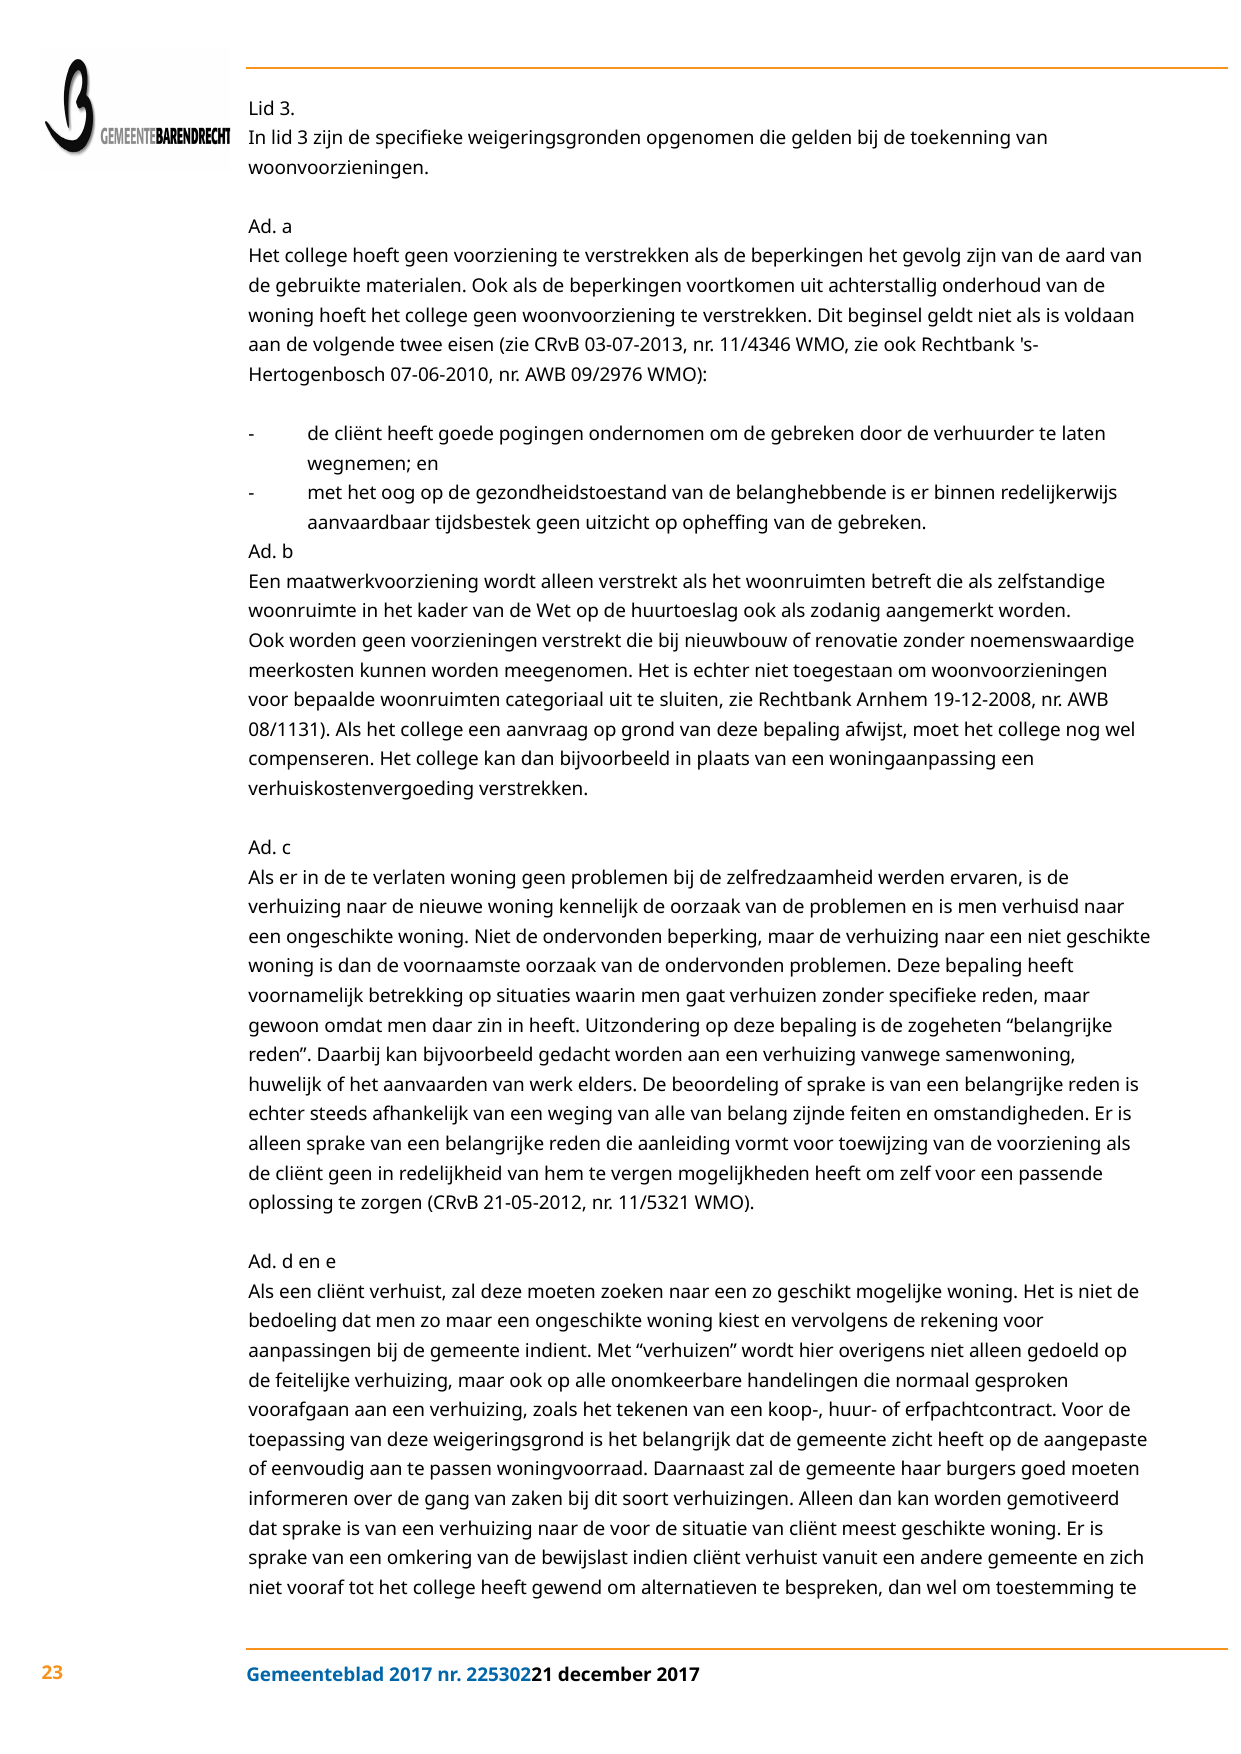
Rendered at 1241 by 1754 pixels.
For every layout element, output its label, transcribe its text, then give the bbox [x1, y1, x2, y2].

list de cliënt heeft goede pogingen ondernomen om de gebreken door de verhuurder te laten wegnemen; en [248, 420, 1152, 476]
text Ad. c [248, 834, 1152, 860]
list met het oog op de gezondheidstoestand van de belanghebbende is er binnen redelijkerwijs aanvaardbaar tijdsbestek geen uitzicht op opheffing van de gebreken. [248, 479, 1152, 535]
text Het college hoeft geen voorziening te verstrekken als de beperkingen het gevolg zijn van de aard van de gebruikte materialen. Ook als de beperkingen voortkomen uit achterstallig onderhoud van de woning hoeft het college geen woonvoorziening te verstrekken. Dit beginsel geldt niet als is voldaan aan de volgende twee eisen (zie CRvB 03-07-2013, nr. 11/4346 WMO, zie ook Rechtbank 's-Hertogenbosch 07-06-2010, nr. AWB 09/2976 WMO): [248, 243, 1152, 387]
text Ad. a [248, 213, 1152, 239]
text Als er in de te verlaten woning geen problemen bij de zelfredzaamheid werden ervaren, is de verhuizing naar de nieuwe woning kennelijk de oorzaak van de problemen en is men verhuisd naar een ongeschikte woning. Niet de ondervonden beperking, maar de verhuizing naar een niet geschikte woning is dan de voornaamste oorzaak van de ondervonden problemen. Deze bepaling heeft voornamelijk betrekking op situaties waarin men gaat verhuizen zonder specifieke reden, maar gewoon omdat men daar zin in heeft. Uitzondering op deze bepaling is de zogeheten “belangrijke reden”. Daarbij kan bijvoorbeeld gedacht worden aan een verhuizing vanwege samenwoning, huwelijk of het aanvaarden van werk elders. De beoordeling of sprake is van een belangrijke reden is echter steeds afhankelijk van een weging van alle van belang zijnde feiten en omstandigheden. Er is alleen sprake van een belangrijke reden die aanleiding vormt voor toewijzing van de voorziening als de cliënt geen in redelijkheid van hem te vergen mogelijkheden heeft om zelf voor een passende oplossing te zorgen (CRvB 21-05-2012, nr. 11/5321 WMO). [248, 864, 1152, 1215]
text Een maatwerkvoorziening wordt alleen verstrekt als het woonruimten betreft die als zelfstandige woonruimte in het kader van de Wet op de huurtoeslag ook als zodanig aangemerkt worden. [248, 568, 1152, 623]
text Ad. b [248, 538, 1152, 564]
text Ook worden geen voorzieningen verstrekt die bij nieuwbouw of renovatie zonder noemenswaardige meerkosten kunnen worden meegenomen. Het is echter niet toegestaan om woonvoorzieningen voor bepaalde woonruimten categoriaal uit te sluiten, zie Rechtbank Arnhem 19-12-2008, nr. AWB 08/1131). Als het college een aanvraag op grond van deze bepaling afwijst, moet het college nog wel compenseren. Het college kan dan bijvoorbeeld in plaats van een woningaanpassing een verhuiskostenvergoeding verstrekken. [248, 627, 1152, 801]
text Lid 3. [248, 95, 1152, 121]
text In lid 3 zijn de specifieke weigeringsgronden opgenomen die gelden bij de toekenning van woonvoorzieningen. [248, 124, 1152, 180]
picture [41, 47, 231, 172]
text Als een cliënt verhuist, zal deze moeten zoeken naar een zo geschikt mogelijke woning. Het is niet de bedoeling dat men zo maar een ongeschikte woning kiest en vervolgens de rekening voor aanpassingen bij de gemeente indient. Met “verhuizen” wordt hier overigens niet alleen gedoeld op de feitelijke verhuizing, maar ook op alle onomkeerbare handelingen die normaal gesproken voorafgaan aan een verhuizing, zoals het tekenen van een koop-, huur- of erfpachtcontract. Voor de toepassing van deze weigeringsgrond is het belangrijk dat de gemeente zicht heeft op de aangepaste of eenvoudig aan te passen woningvoorraad. Daarnaast zal de gemeente haar burgers goed moeten informeren over de gang van zaken bij dit soort verhuizingen. Alleen dan kan worden gemotiveerd dat sprake is van een verhuizing naar de voor de situatie van cliënt meest geschikte woning. Er is sprake van een omkering van de bewijslast indien cliënt verhuist vanuit een andere gemeente en zich niet vooraf tot het college heeft gewend om alternatieven te bespreken, dan wel om toestemming te [248, 1278, 1152, 1600]
text Ad. d en e [248, 1248, 1152, 1274]
